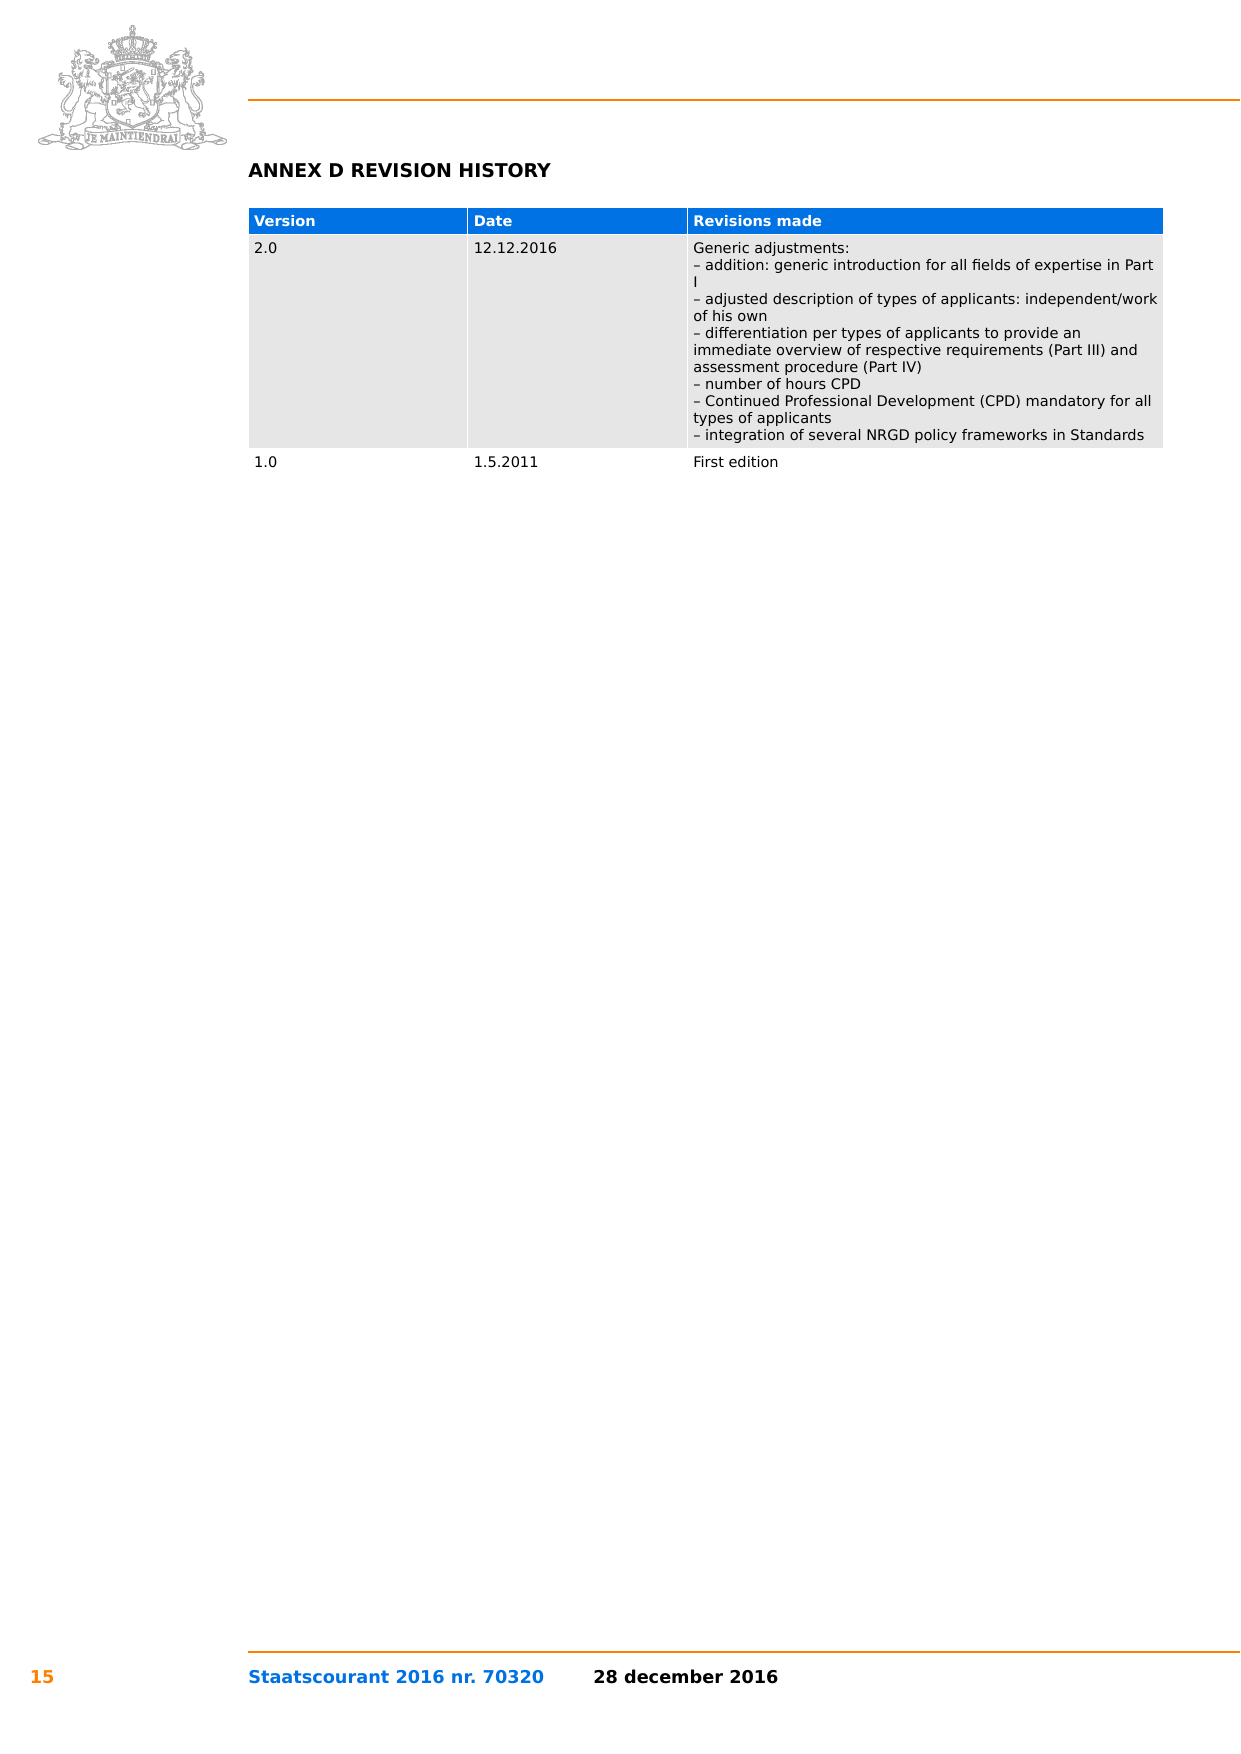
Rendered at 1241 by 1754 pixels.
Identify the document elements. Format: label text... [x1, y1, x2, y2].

table_cell 1.5.2011 [468, 450, 687, 476]
picture [38, 25, 227, 150]
table_cell 2.0 [249, 235, 467, 448]
table_cell 1.0 [249, 450, 467, 476]
table_cell First edition [688, 450, 1163, 476]
table_header Version [249, 208, 467, 234]
table_cell 12.12.2016 [468, 235, 687, 448]
subtitle ANNEX D REVISION HISTORY [248, 160, 1163, 182]
table_header Revisions made [688, 208, 1163, 234]
table_cell Generic adjustments: – addition: generic introduction for all fields of expertise in Part I – adjusted description of types of applicants: independent/work of his own – differentiation per types of applicants to provide an immediate overview of respective requirements (Part III) and assessment procedure (Part IV) – number of hours CPD – Continued Professional Development (CPD) mandatory for all types of applicants – integration of several NRGD policy frameworks in Standards [688, 235, 1163, 448]
table_header Date [468, 208, 687, 234]
